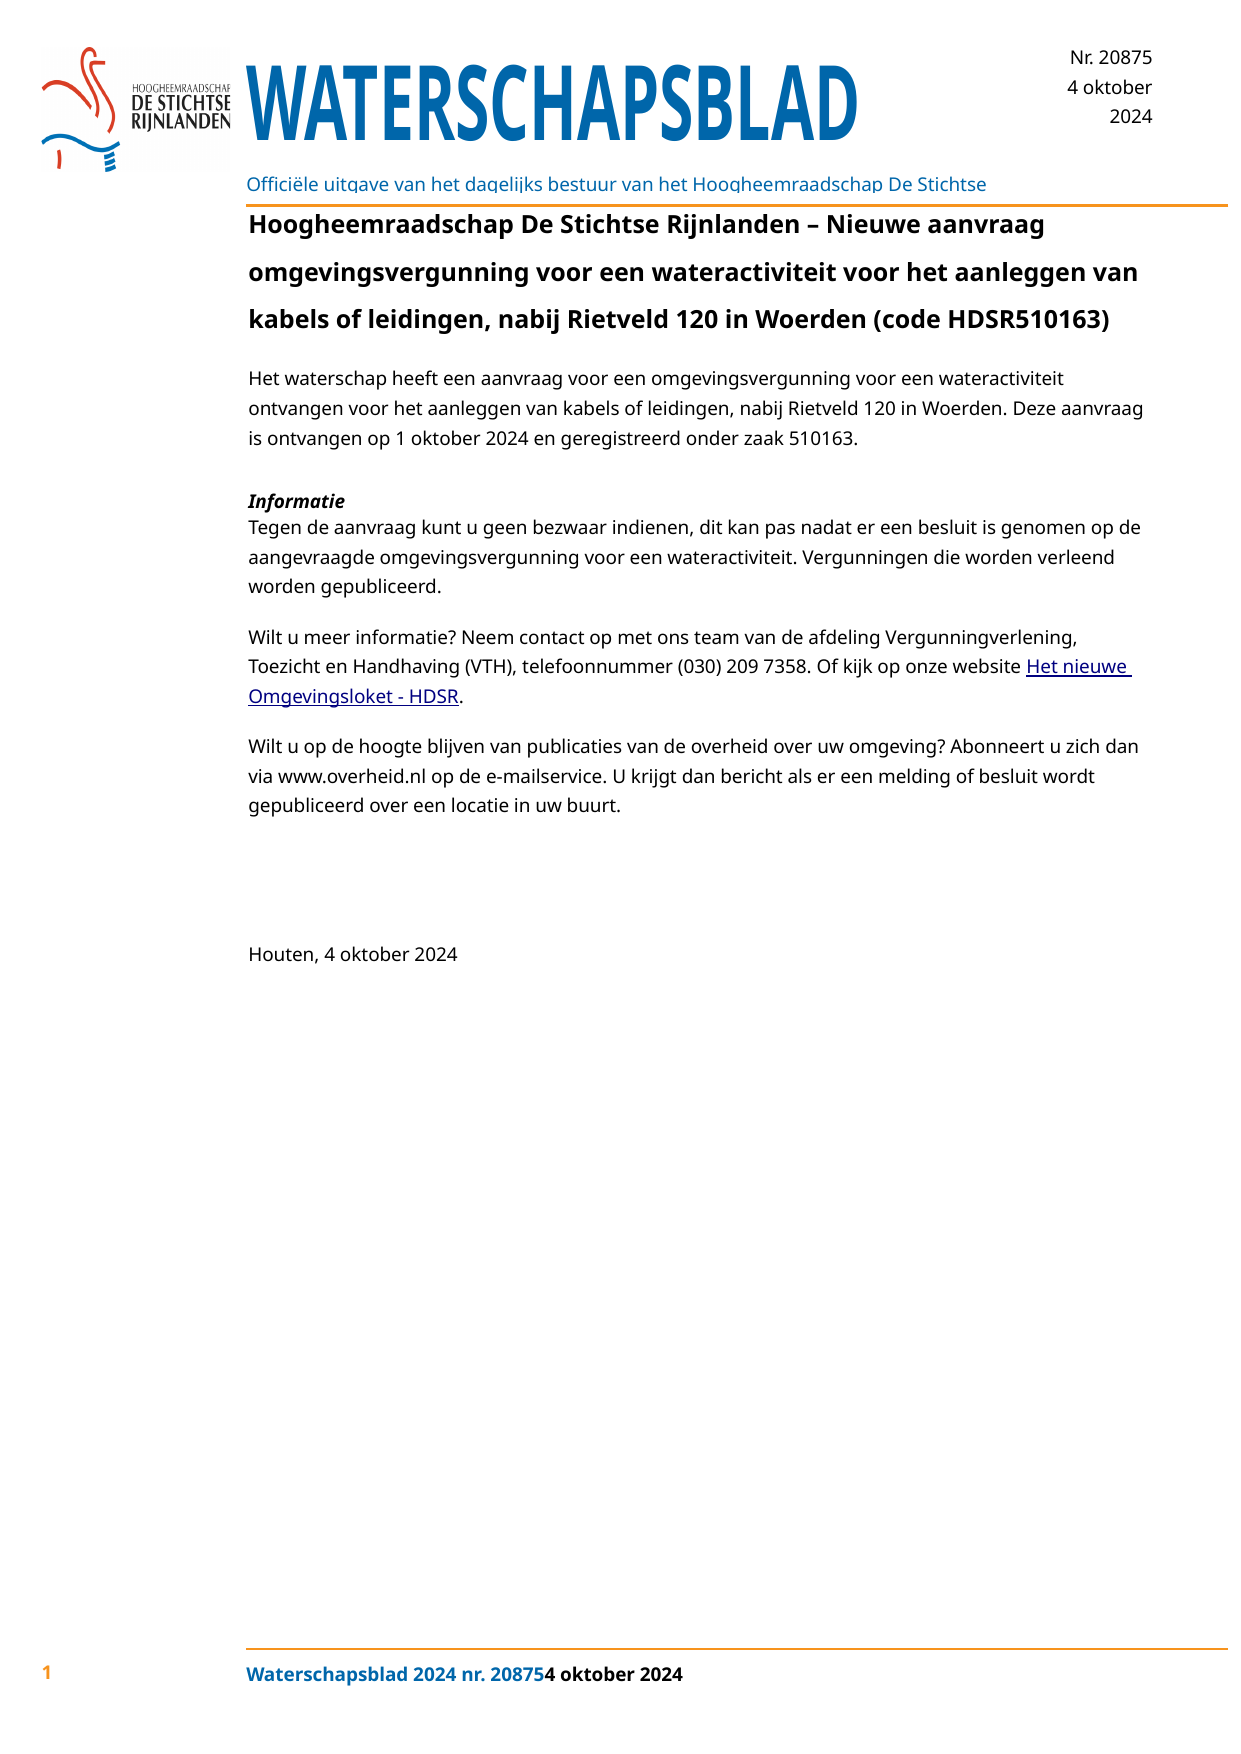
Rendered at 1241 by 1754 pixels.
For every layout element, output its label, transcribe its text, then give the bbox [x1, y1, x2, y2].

picture [41, 47, 231, 172]
text Wilt u meer informatie? Neem contact op met ons team van de afdeling Vergunningverlening, Toezicht en Handhaving (VTH), telefoonnummer (030) 209 7358. Of kijk op onze website Het nieuwe Omgevingsloket - HDSR. [248, 624, 1152, 709]
text Tegen de aanvraag kunt u geen bezwaar indienen, dit kan pas nadat er een besluit is genomen op de aangevraagde omgevingsvergunning voor een wateractiviteit. Vergunningen die worden verleend worden gepubliceerd. [248, 514, 1152, 599]
text Wilt u op de hoogte blijven van publicaties van de overheid over uw omgeving? Abonneert u zich dan via www.overheid.nl op de e-mailservice. U krijgt dan bericht als er een melding of besluit wordt gepubliceerd over een locatie in uw buurt. [248, 733, 1152, 818]
text Houten, 4 oktober 2024 [248, 941, 1152, 967]
text Informatie [248, 489, 1152, 514]
text Hoogheemraadschap De Stichtse Rijnlanden – Nieuwe aanvraag omgevingsvergunning voor een wateractiviteit voor het aanleggen van kabels of leidingen, nabij Rietveld 120 in Woerden (code HDSR510163) [248, 207, 1152, 336]
text Het waterschap heeft een aanvraag voor een omgevingsvergunning voor een wateractiviteit ontvangen voor het aanleggen van kabels of leidingen, nabij Rietveld 120 in Woerden. Deze aanvraag is ontvangen op 1 oktober 2024 en geregistreerd onder zaak 510163. [248, 366, 1152, 450]
